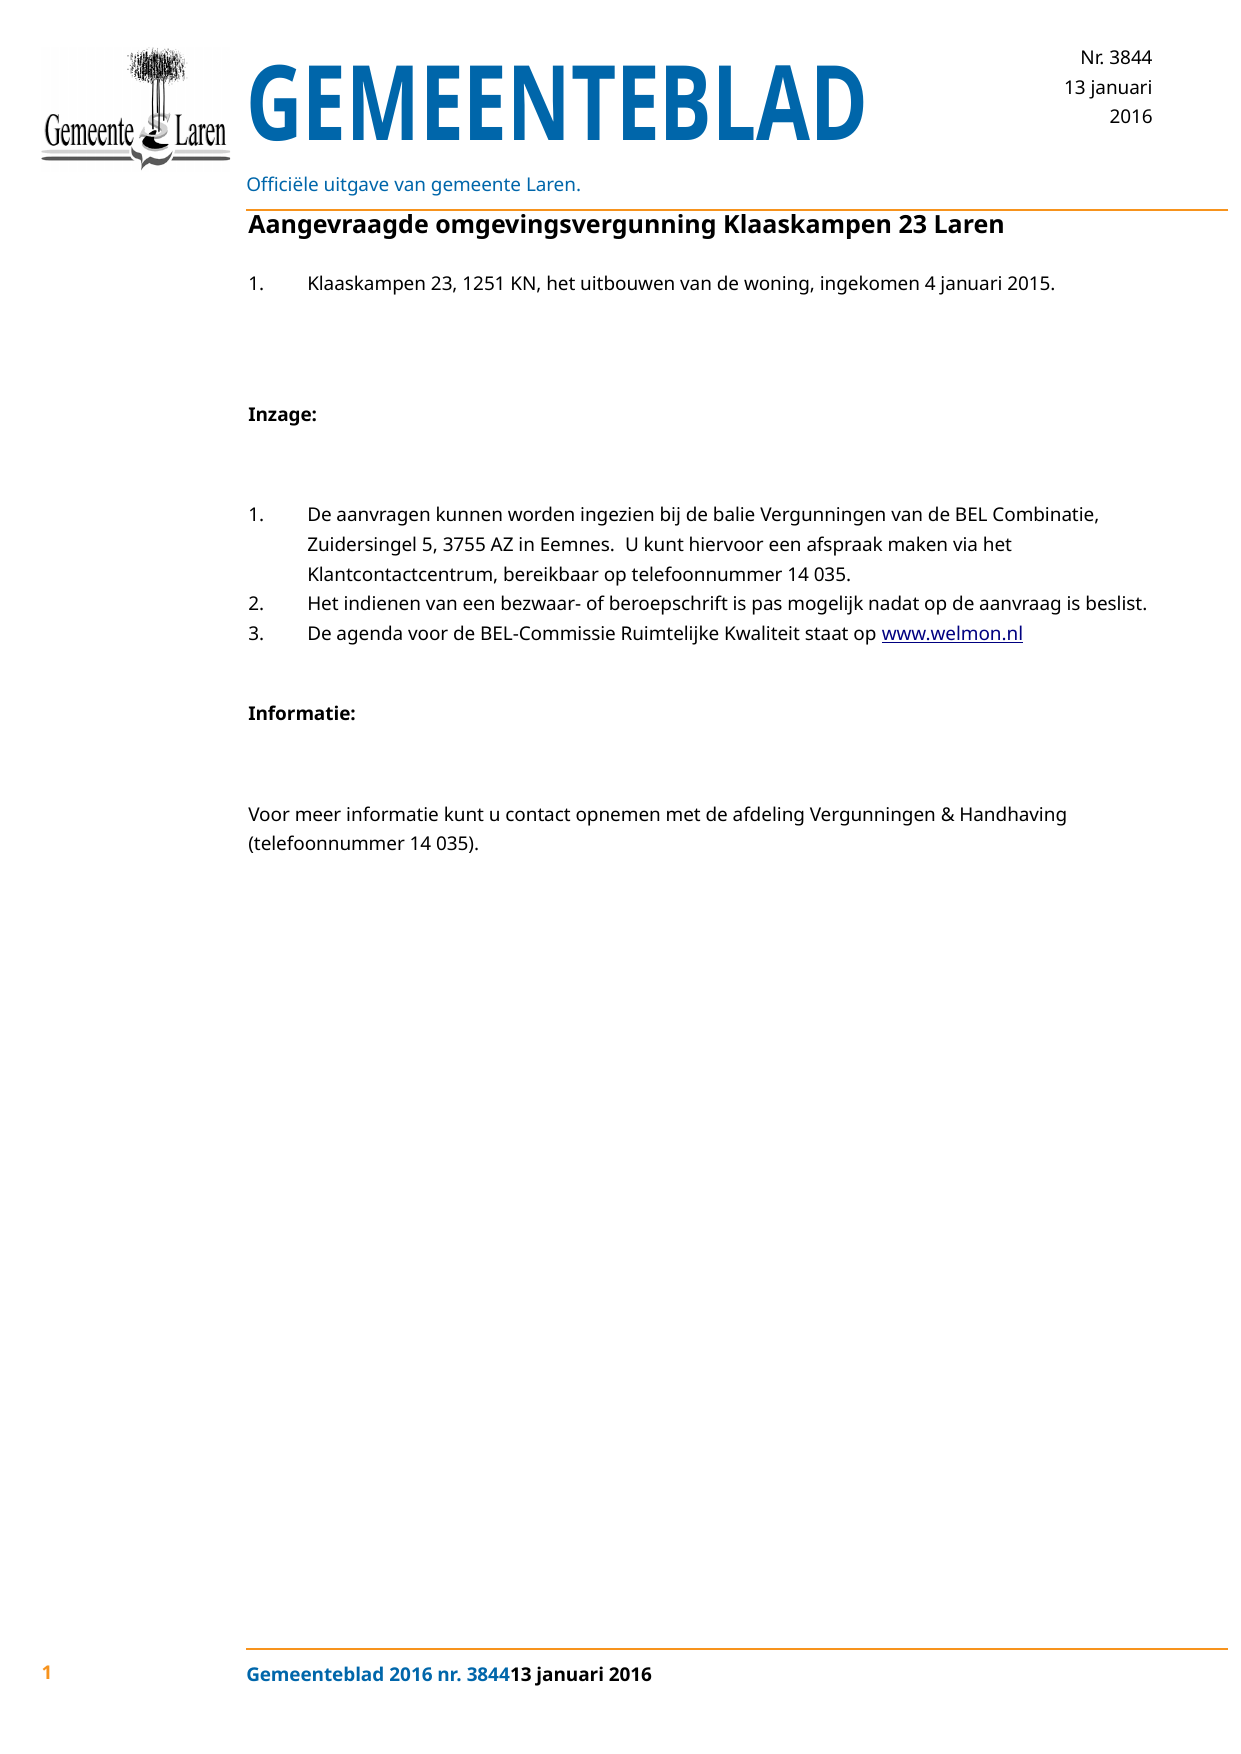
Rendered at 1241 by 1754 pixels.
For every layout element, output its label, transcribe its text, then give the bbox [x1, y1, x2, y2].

text Inzage: [248, 401, 1152, 426]
list De agenda voor de BEL-Commissie Ruimtelijke Kwaliteit staat op www.welmon.nl [248, 620, 1152, 646]
picture [41, 47, 231, 172]
text Aangevraagde omgevingsvergunning Klaaskampen 23 Laren [248, 211, 1152, 241]
list Het indienen van een bezwaar- of beroepschrift is pas mogelijk nadat op de aanvraag is beslist. [248, 590, 1152, 616]
text Informatie: [248, 700, 1152, 726]
list De aanvragen kunnen worden ingezien bij de balie Vergunningen van de BEL Combinatie, Zuidersingel 5, 3755 AZ in Eemnes. U kunt hiervoor een afspraak maken via het Klantcontactcentrum, bereikbaar op telefoonnummer 14 035. [248, 502, 1152, 586]
text Voor meer informatie kunt u contact opnemen met de afdeling Vergunningen & Handhaving (telefoonnummer 14 035). [248, 801, 1152, 856]
list Klaaskampen 23, 1251 KN, het uitbouwen van de woning, ingekomen 4 januari 2015. [248, 270, 1152, 296]
